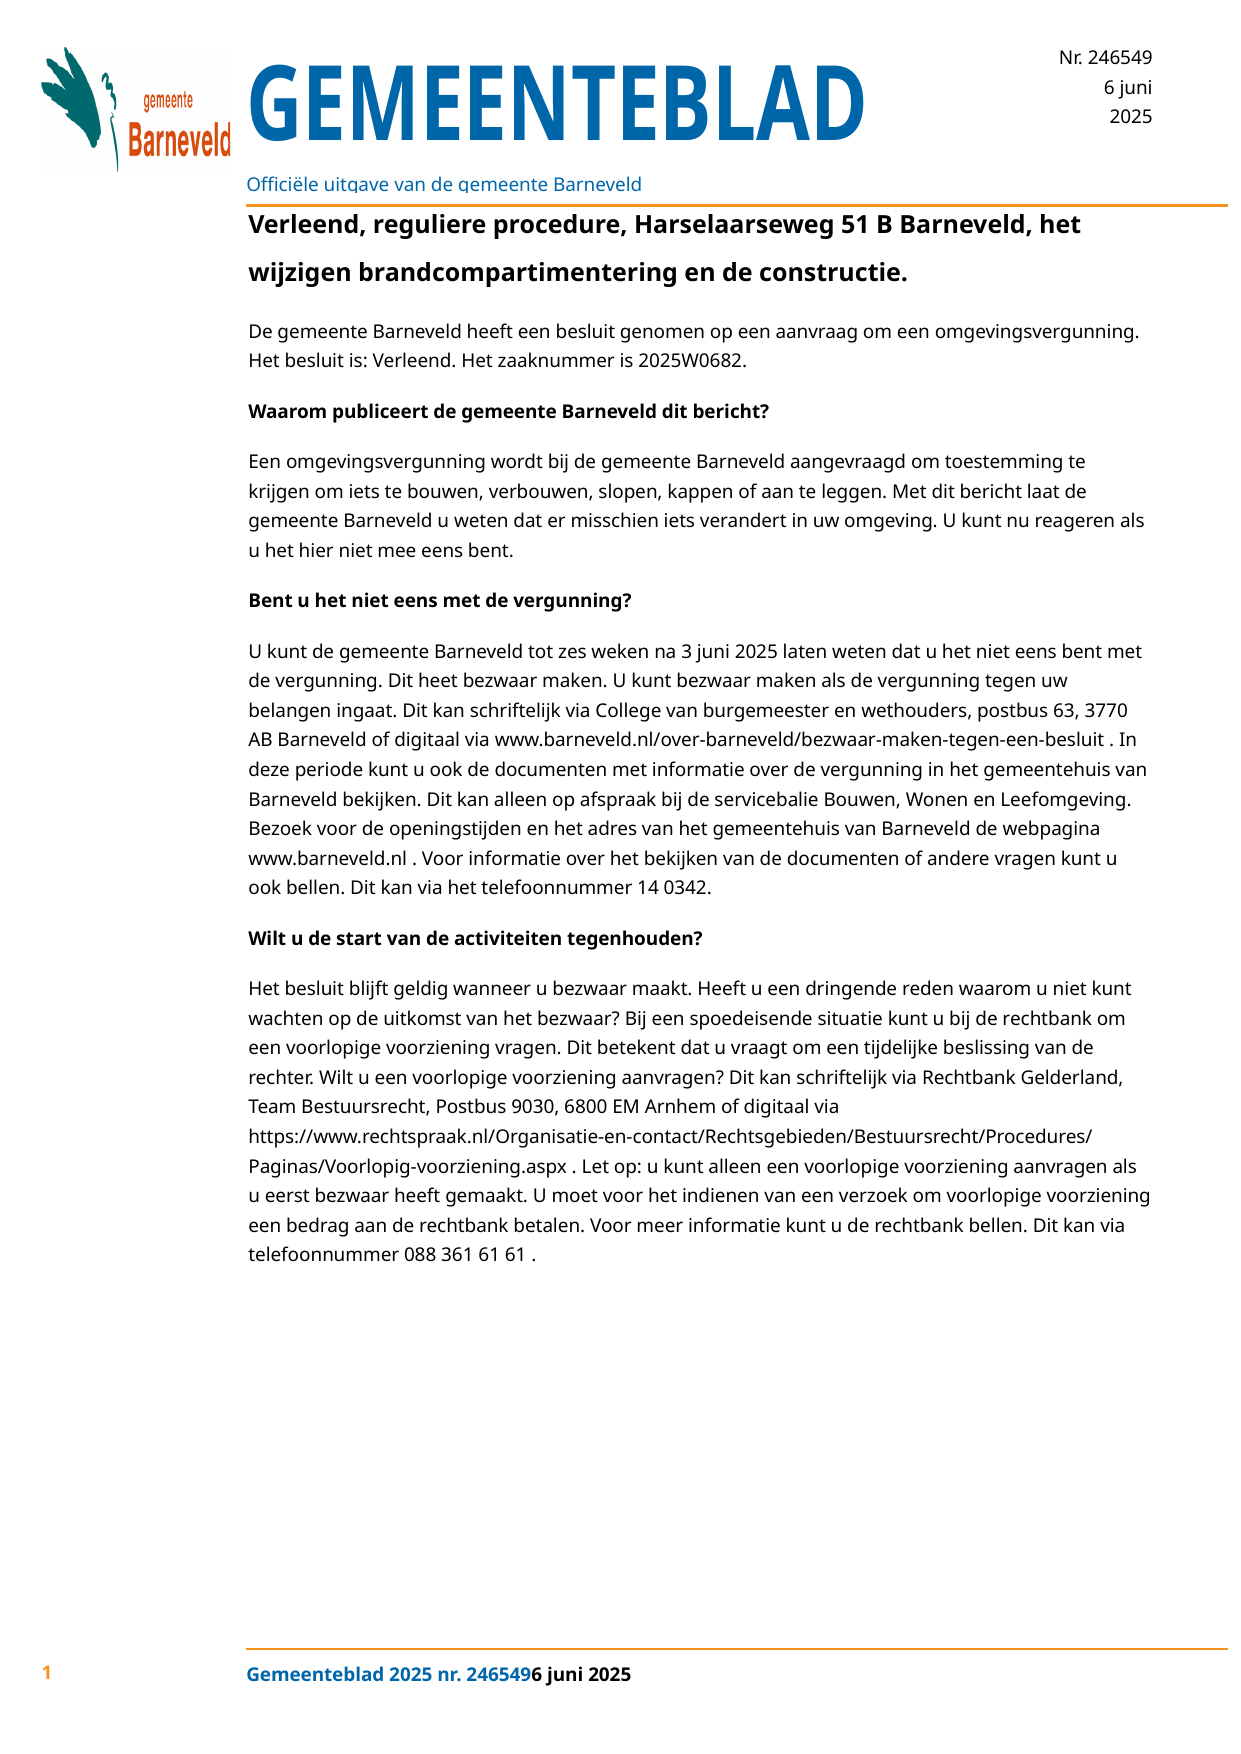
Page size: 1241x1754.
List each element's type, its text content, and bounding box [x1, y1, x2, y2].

text Wilt u de start van de activiteiten tegenhouden? [248, 925, 1152, 951]
text Een omgevingsvergunning wordt bij de gemeente Barneveld aangevraagd om toestemming te krijgen om iets te bouwen, verbouwen, slopen, kappen of aan te leggen. Met dit bericht laat de gemeente Barneveld u weten dat er misschien iets verandert in uw omgeving. U kunt nu reageren als u het hier niet mee eens bent. [248, 448, 1152, 563]
text Het besluit blijft geldig wanneer u bezwaar maakt. Heeft u een dringende reden waarom u niet kunt wachten op de uitkomst van het bezwaar? Bij een spoedeisende situatie kunt u bij de rechtbank om een voorlopige voorziening vragen. Dit betekent dat u vraagt om een tijdelijke beslissing van de rechter. Wilt u een voorlopige voorziening aanvragen? Dit kan schriftelijk via Rechtbank Gelderland, Team Bestuursrecht, Postbus 9030, 6800 EM Arnhem of digitaal via https://www.rechtspraak.nl/Organisatie-en-contact/Rechtsgebieden/Bestuursrecht/Procedures/Paginas/Voorlopig-voorziening.aspx . Let op: u kunt alleen een voorlopige voorziening aanvragen als u eerst bezwaar heeft gemaakt. U moet voor het indienen van een verzoek om voorlopige voorziening een bedrag aan de rechtbank betalen. Voor meer informatie kunt u de rechtbank bellen. Dit kan via telefoonnummer 088 361 61 61 . [248, 975, 1152, 1267]
text Waarom publiceert de gemeente Barneveld dit bericht? [248, 398, 1152, 424]
text U kunt de gemeente Barneveld tot zes weken na 3 juni 2025 laten weten dat u het niet eens bent met de vergunning. Dit heet bezwaar maken. U kunt bezwaar maken als de vergunning tegen uw belangen ingaat. Dit kan schriftelijk via College van burgemeester en wethouders, postbus 63, 3770 AB Barneveld of digitaal via www.barneveld.nl/over-barneveld/bezwaar-maken-tegen-een-besluit . In deze periode kunt u ook de documenten met informatie over de vergunning in het gemeentehuis van Barneveld bekijken. Dit kan alleen op afspraak bij de servicebalie Bouwen, Wonen en Leefomgeving. Bezoek voor de openingstijden en het adres van het gemeentehuis van Barneveld de webpagina www.barneveld.nl . Voor informatie over het bekijken van de documenten of andere vragen kunt u ook bellen. Dit kan via het telefoonnummer 14 0342. [248, 638, 1152, 900]
picture [41, 47, 231, 172]
text Verleend, reguliere procedure, Harselaarseweg 51 B Barneveld, het wijzigen brandcompartimentering en de constructie. [248, 207, 1152, 288]
text Bent u het niet eens met de vergunning? [248, 587, 1152, 613]
text De gemeente Barneveld heeft een besluit genomen op een aanvraag om een omgevingsvergunning. Het besluit is: Verleend. Het zaaknummer is 2025W0682. [248, 318, 1152, 373]
